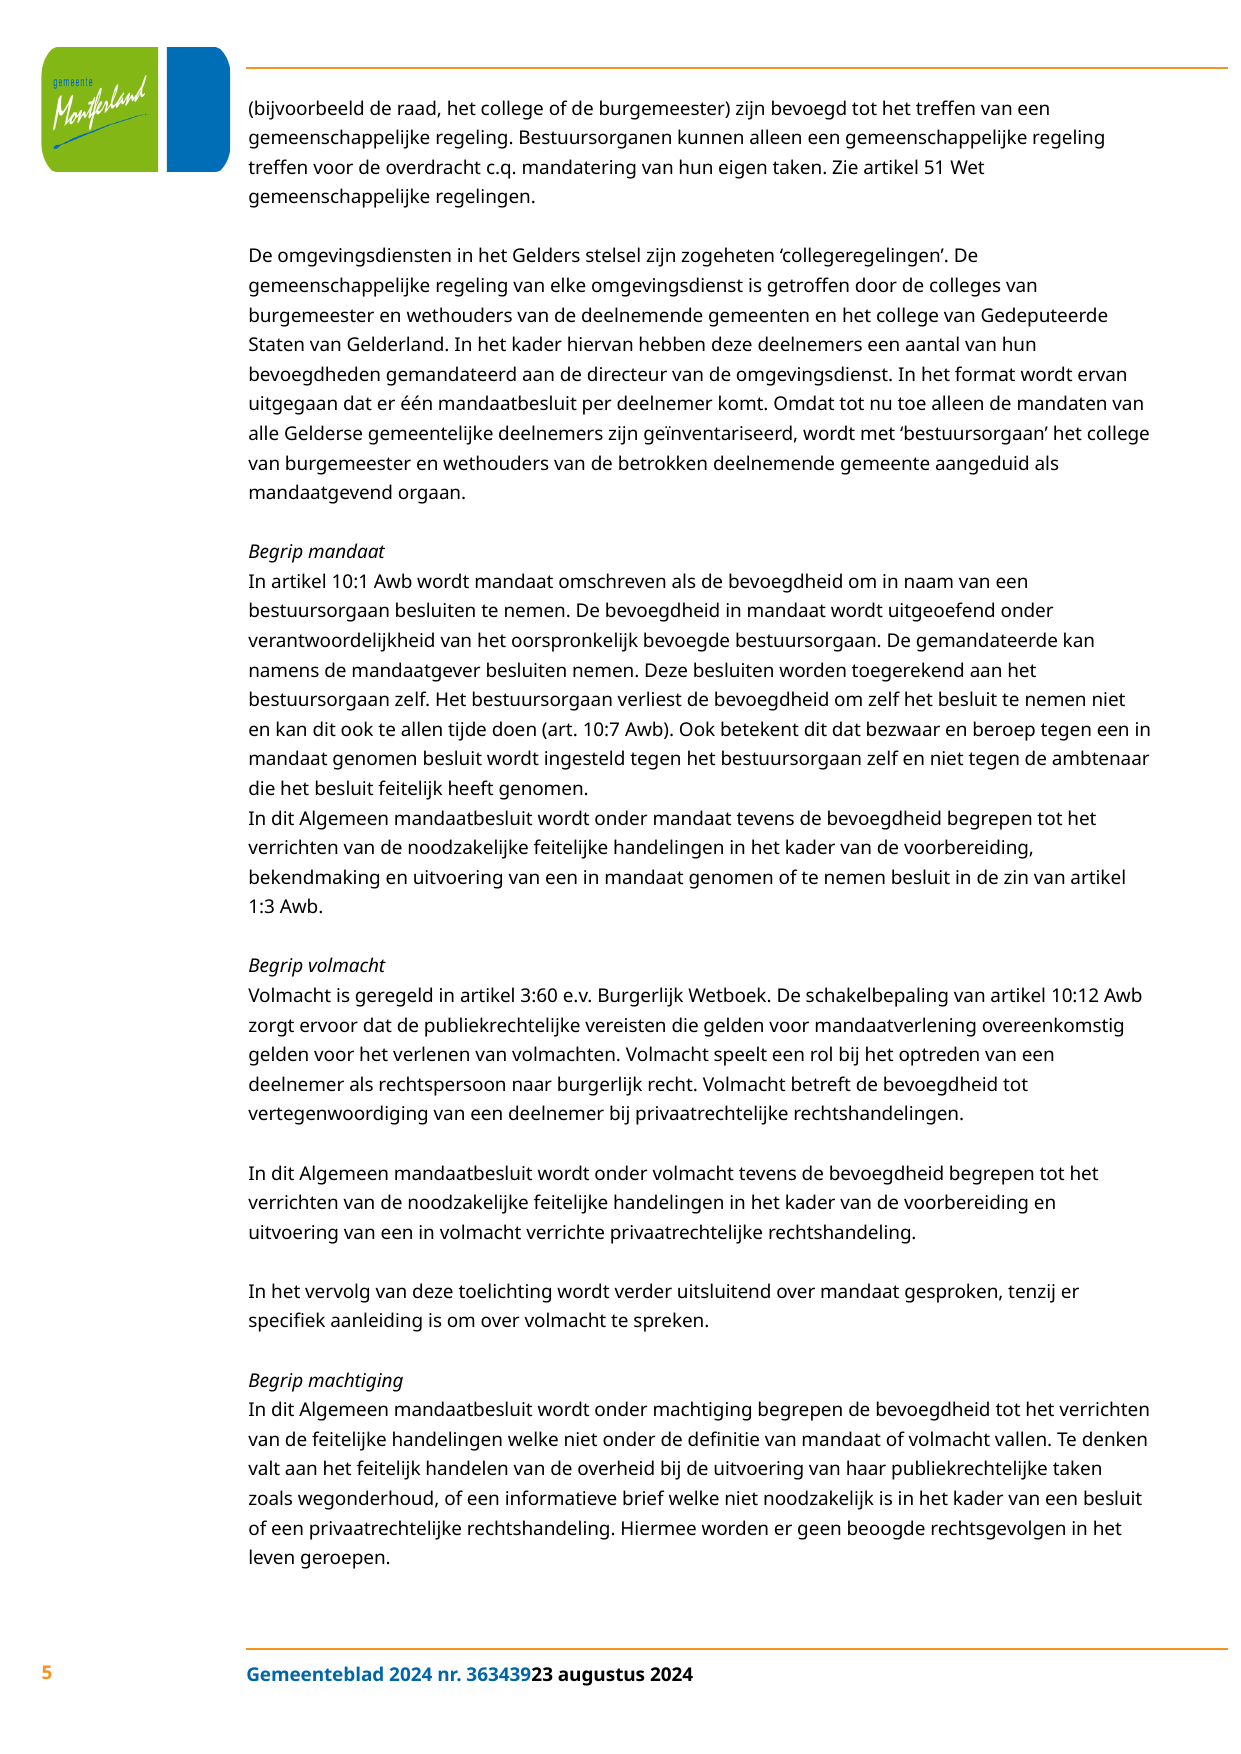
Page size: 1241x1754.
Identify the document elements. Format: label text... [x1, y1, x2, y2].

text De omgevingsdiensten in het Gelders stelsel zijn zogeheten ‘collegeregelingen’. De gemeenschappelijke regeling van elke omgevingsdienst is getroffen door de colleges van burgemeester en wethouders van de deelnemende gemeenten en het college van Gedeputeerde Staten van Gelderland. In het kader hiervan hebben deze deelnemers een aantal van hun bevoegdheden gemandateerd aan de directeur van de omgevingsdienst. In het format wordt ervan uitgegaan dat er één mandaatbesluit per deelnemer komt. Omdat tot nu toe alleen de mandaten van alle Gelderse gemeentelijke deelnemers zijn geïnventariseerd, wordt met ‘bestuursorgaan’ het college van burgemeester en wethouders van de betrokken deelnemende gemeente aangeduid als mandaatgevend orgaan. [248, 243, 1152, 505]
text Begrip machtiging [248, 1367, 1152, 1393]
text In dit Algemeen mandaatbesluit wordt onder volmacht tevens de bevoegdheid begrepen tot het verrichten van de noodzakelijke feitelijke handelingen in het kader van de voorbereiding en uitvoering van een in volmacht verrichte privaatrechtelijke rechtshandeling. [248, 1160, 1152, 1245]
text In dit Algemeen mandaatbesluit wordt onder mandaat tevens de bevoegdheid begrepen tot het verrichten van de noodzakelijke feitelijke handelingen in het kader van de voorbereiding, bekendmaking en uitvoering van een in mandaat genomen of te nemen besluit in de zin van artikel 1:3 Awb. [248, 805, 1152, 919]
text Begrip mandaat [248, 538, 1152, 564]
picture [41, 47, 231, 172]
text Volmacht is geregeld in artikel 3:60 e.v. Burgerlijk Wetboek. De schakelbepaling van artikel 10:12 Awb zorgt ervoor dat de publiekrechtelijke vereisten die gelden voor mandaatverlening overeenkomstig gelden voor het verlenen van volmachten. Volmacht speelt een rol bij het optreden van een deelnemer als rechtspersoon naar burgerlijk recht. Volmacht betreft de bevoegdheid tot vertegenwoordiging van een deelnemer bij privaatrechtelijke rechtshandelingen. [248, 982, 1152, 1126]
text In het vervolg van deze toelichting wordt verder uitsluitend over mandaat gesproken, tenzij er specifiek aanleiding is om over volmacht te spreken. [248, 1278, 1152, 1333]
text In dit Algemeen mandaatbesluit wordt onder machtiging begrepen de bevoegdheid tot het verrichten van de feitelijke handelingen welke niet onder de definitie van mandaat of volmacht vallen. Te denken valt aan het feitelijk handelen van de overheid bij de uitvoering van haar publiekrechtelijke taken zoals wegonderhoud, of een informatieve brief welke niet noodzakelijk is in het kader van een besluit of een privaatrechtelijke rechtshandeling. Hiermee worden er geen beoogde rechtsgevolgen in het leven geroepen. [248, 1396, 1152, 1570]
text Begrip volmacht [248, 953, 1152, 978]
text (bijvoorbeeld de raad, het college of de burgemeester) zijn bevoegd tot het treffen van een gemeenschappelijke regeling. Bestuursorganen kunnen alleen een gemeenschappelijke regeling treffen voor de overdracht c.q. mandatering van hun eigen taken. Zie artikel 51 Wet gemeenschappelijke regelingen. [248, 95, 1152, 209]
text In artikel 10:1 Awb wordt mandaat omschreven als de bevoegdheid om in naam van een bestuursorgaan besluiten te nemen. De bevoegdheid in mandaat wordt uitgeoefend onder verantwoordelijkheid van het oorspronkelijk bevoegde bestuursorgaan. De gemandateerde kan namens de mandaatgever besluiten nemen. Deze besluiten worden toegerekend aan het bestuursorgaan zelf. Het bestuursorgaan verliest de bevoegdheid om zelf het besluit te nemen niet en kan dit ook te allen tijde doen (art. 10:7 Awb). Ook betekent dit dat bezwaar en beroep tegen een in mandaat genomen besluit wordt ingesteld tegen het bestuursorgaan zelf en niet tegen de ambtenaar die het besluit feitelijk heeft genomen. [248, 568, 1152, 801]
